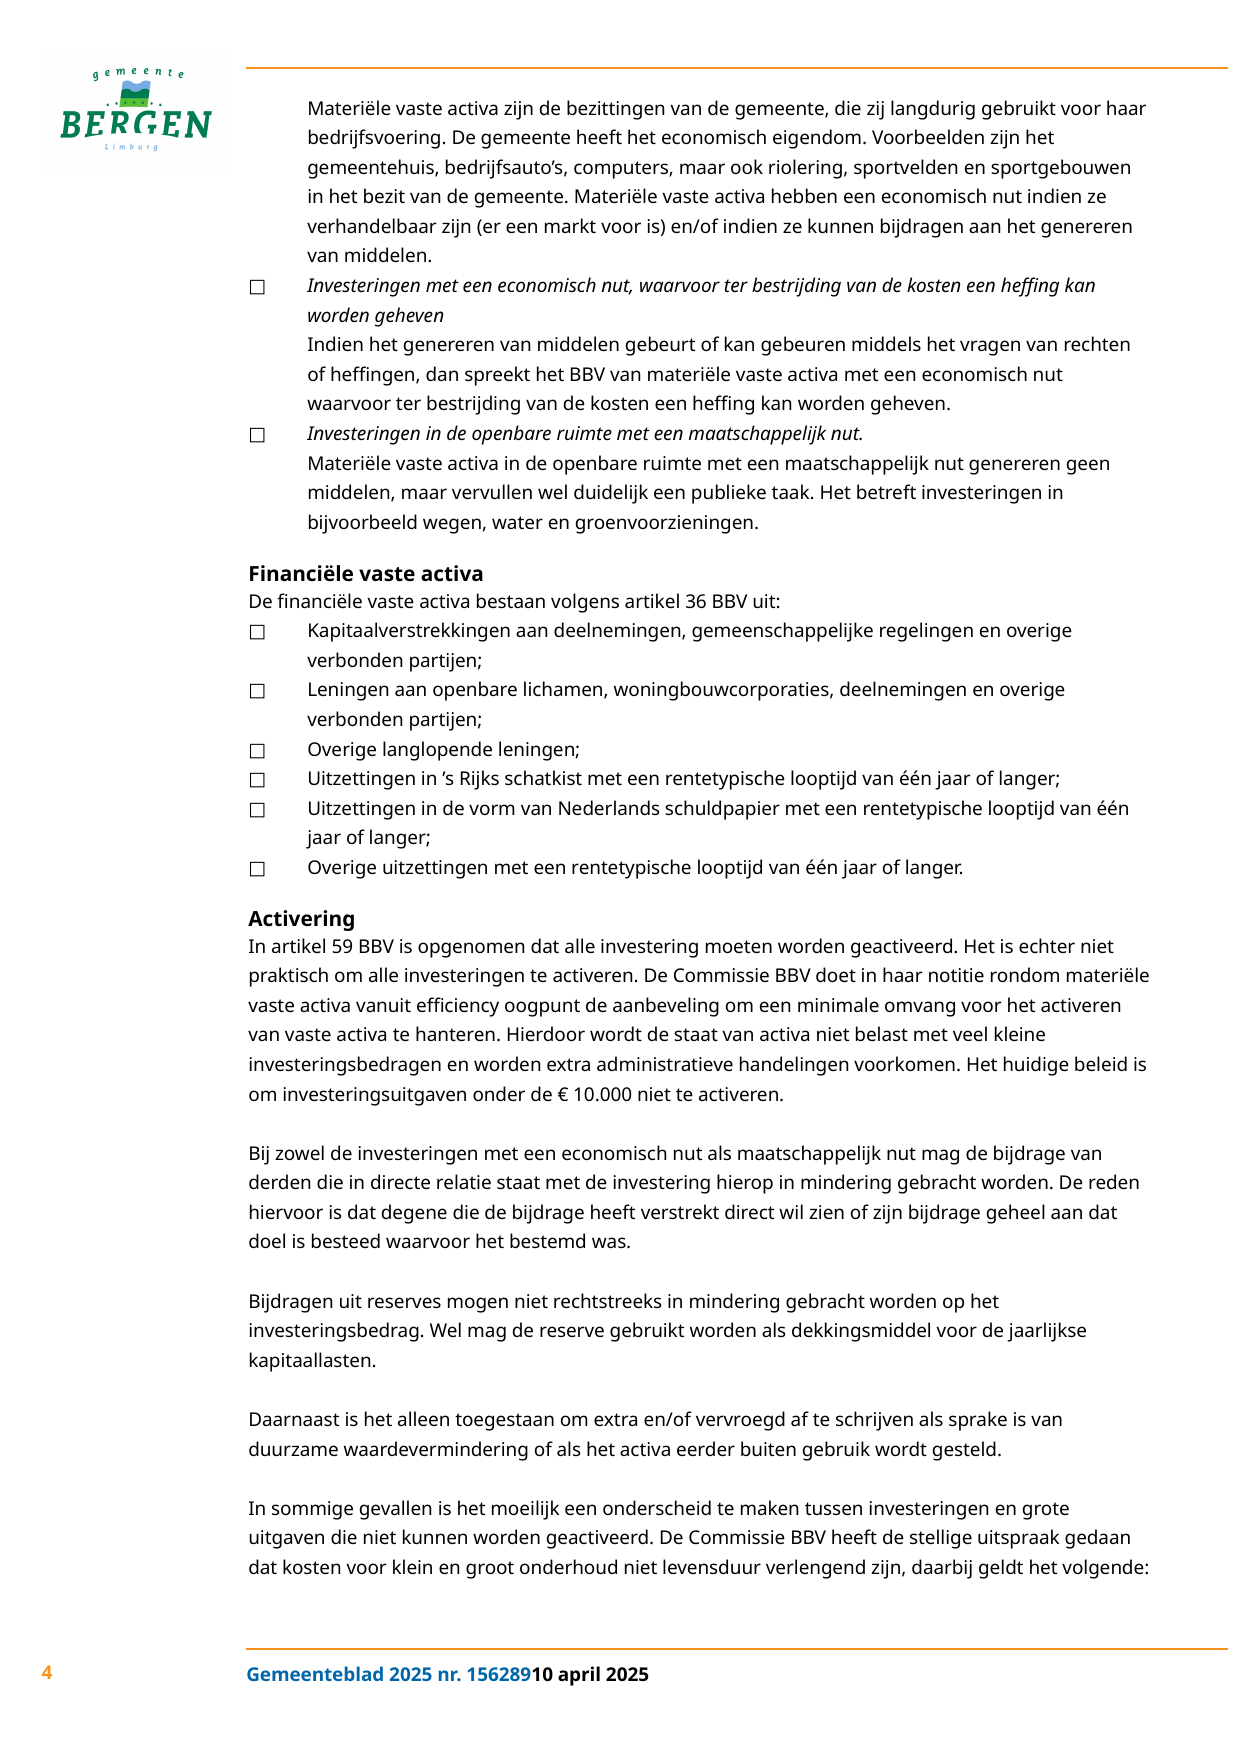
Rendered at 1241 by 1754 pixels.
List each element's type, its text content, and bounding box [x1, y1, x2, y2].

list Uitzettingen in ’s Rijks schatkist met een rentetypische looptijd van één jaar of langer; [248, 765, 1152, 791]
text In sommige gevallen is het moeilijk een onderscheid te maken tussen investeringen en grote uitgaven die niet kunnen worden geactiveerd. De Commissie BBV heeft de stellige uitspraak gedaan dat kosten voor klein en groot onderhoud niet levensduur verlengend zijn, daarbij geldt het volgende: [248, 1495, 1152, 1580]
list Materiële vaste activa in de openbare ruimte met een maatschappelijk nut genereren geen middelen, maar vervullen wel duidelijk een publieke taak. Het betreft investeringen in bijvoorbeeld wegen, water en groenvoorzieningen. [248, 450, 1152, 535]
list Investeringen met een economisch nut, waarvoor ter bestrijding van de kosten een heffing kan worden geheven [248, 272, 1152, 328]
list Kapitaalverstrekkingen aan deelnemingen, gemeenschappelijke regelingen en overige verbonden partijen; [248, 617, 1152, 673]
text Activering [248, 904, 1152, 933]
picture [41, 47, 231, 172]
text Bij zowel de investeringen met een economisch nut als maatschappelijk nut mag de bijdrage van derden die in directe relatie staat met de investering hierop in mindering gebracht worden. De reden hiervoor is dat degene die de bijdrage heeft verstrekt direct wil zien of zijn bijdrage geheel aan dat doel is besteed waarvoor het bestemd was. [248, 1140, 1152, 1254]
text In artikel 59 BBV is opgenomen dat alle investering moeten worden geactiveerd. Het is echter niet praktisch om alle investeringen te activeren. De Commissie BBV doet in haar notitie rondom materiële vaste activa vanuit efficiency oogpunt de aanbeveling om een minimale omvang voor het activeren van vaste activa te hanteren. Hierdoor wordt de staat van activa niet belast met veel kleine investeringsbedragen en worden extra administratieve handelingen voorkomen. Het huidige beleid is om investeringsuitgaven onder de € 10.000 niet te activeren. [248, 933, 1152, 1107]
list Indien het genereren van middelen gebeurt of kan gebeuren middels het vragen van rechten of heffingen, dan spreekt het BBV van materiële vaste activa met een economisch nut waarvoor ter bestrijding van de kosten een heffing kan worden geheven. [248, 331, 1152, 416]
list Overige uitzettingen met een rentetypische looptijd van één jaar of langer. [248, 854, 1152, 880]
list Uitzettingen in de vorm van Nederlands schuldpapier met een rentetypische looptijd van één jaar of langer; [248, 795, 1152, 850]
list Investeringen in de openbare ruimte met een maatschappelijk nut. [248, 420, 1152, 446]
list Materiële vaste activa zijn de bezittingen van de gemeente, die zij langdurig gebruikt voor haar bedrijfsvoering. De gemeente heeft het economisch eigendom. Voorbeelden zijn het gemeentehuis, bedrijfsauto’s, computers, maar ook riolering, sportvelden en sportgebouwen in het bezit van de gemeente. Materiële vaste activa hebben een economisch nut indien ze verhandelbaar zijn (er een markt voor is) en/of indien ze kunnen bijdragen aan het genereren van middelen. [248, 95, 1152, 268]
text De financiële vaste activa bestaan volgens artikel 36 BBV uit: [248, 588, 1152, 613]
text Financiële vaste activa [248, 559, 1152, 588]
list Leningen aan openbare lichamen, woningbouwcorporaties, deelnemingen en overige verbonden partijen; [248, 677, 1152, 732]
text Bijdragen uit reserves mogen niet rechtstreeks in mindering gebracht worden op het investeringsbedrag. Wel mag de reserve gebruikt worden als dekkingsmiddel voor de jaarlijkse kapitaallasten. [248, 1288, 1152, 1373]
text Daarnaast is het alleen toegestaan om extra en/of vervroegd af te schrijven als sprake is van duurzame waardevermindering of als het activa eerder buiten gebruik wordt gesteld. [248, 1406, 1152, 1462]
list Overige langlopende leningen; [248, 736, 1152, 761]
